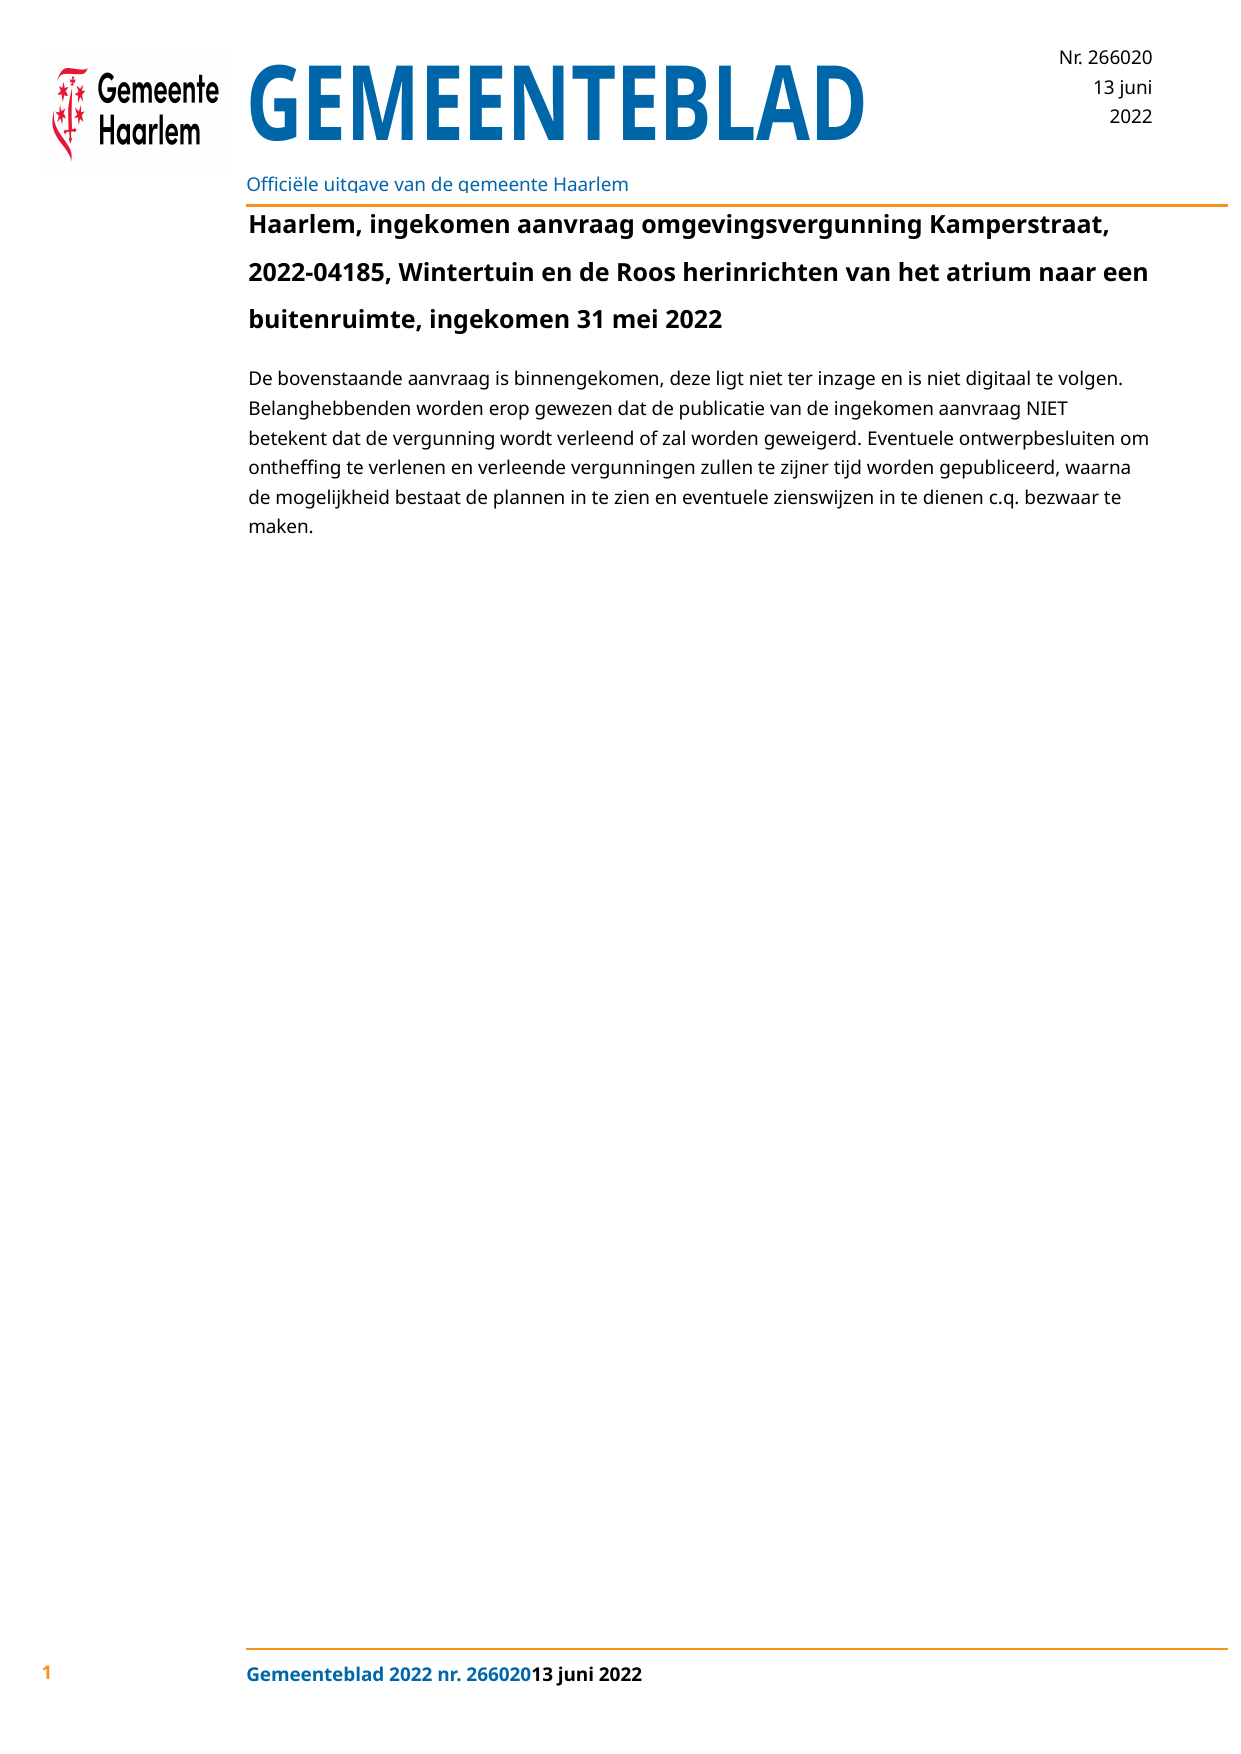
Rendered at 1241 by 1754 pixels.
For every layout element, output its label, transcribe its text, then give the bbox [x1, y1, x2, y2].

text Haarlem, ingekomen aanvraag omgevingsvergunning Kamperstraat, 2022-04185, Wintertuin en de Roos herinrichten van het atrium naar een buitenruimte, ingekomen 31 mei 2022 [248, 207, 1152, 336]
picture [41, 47, 231, 172]
text De bovenstaande aanvraag is binnengekomen, deze ligt niet ter inzage en is niet digitaal te volgen. Belanghebbenden worden erop gewezen dat de publicatie van de ingekomen aanvraag NIET betekent dat de vergunning wordt verleend of zal worden geweigerd. Eventuele ontwerpbesluiten om ontheffing te verlenen en verleende vergunningen zullen te zijner tijd worden gepubliceerd, waarna de mogelijkheid bestaat de plannen in te zien en eventuele zienswijzen in te dienen c.q. bezwaar te maken. [248, 366, 1152, 539]
